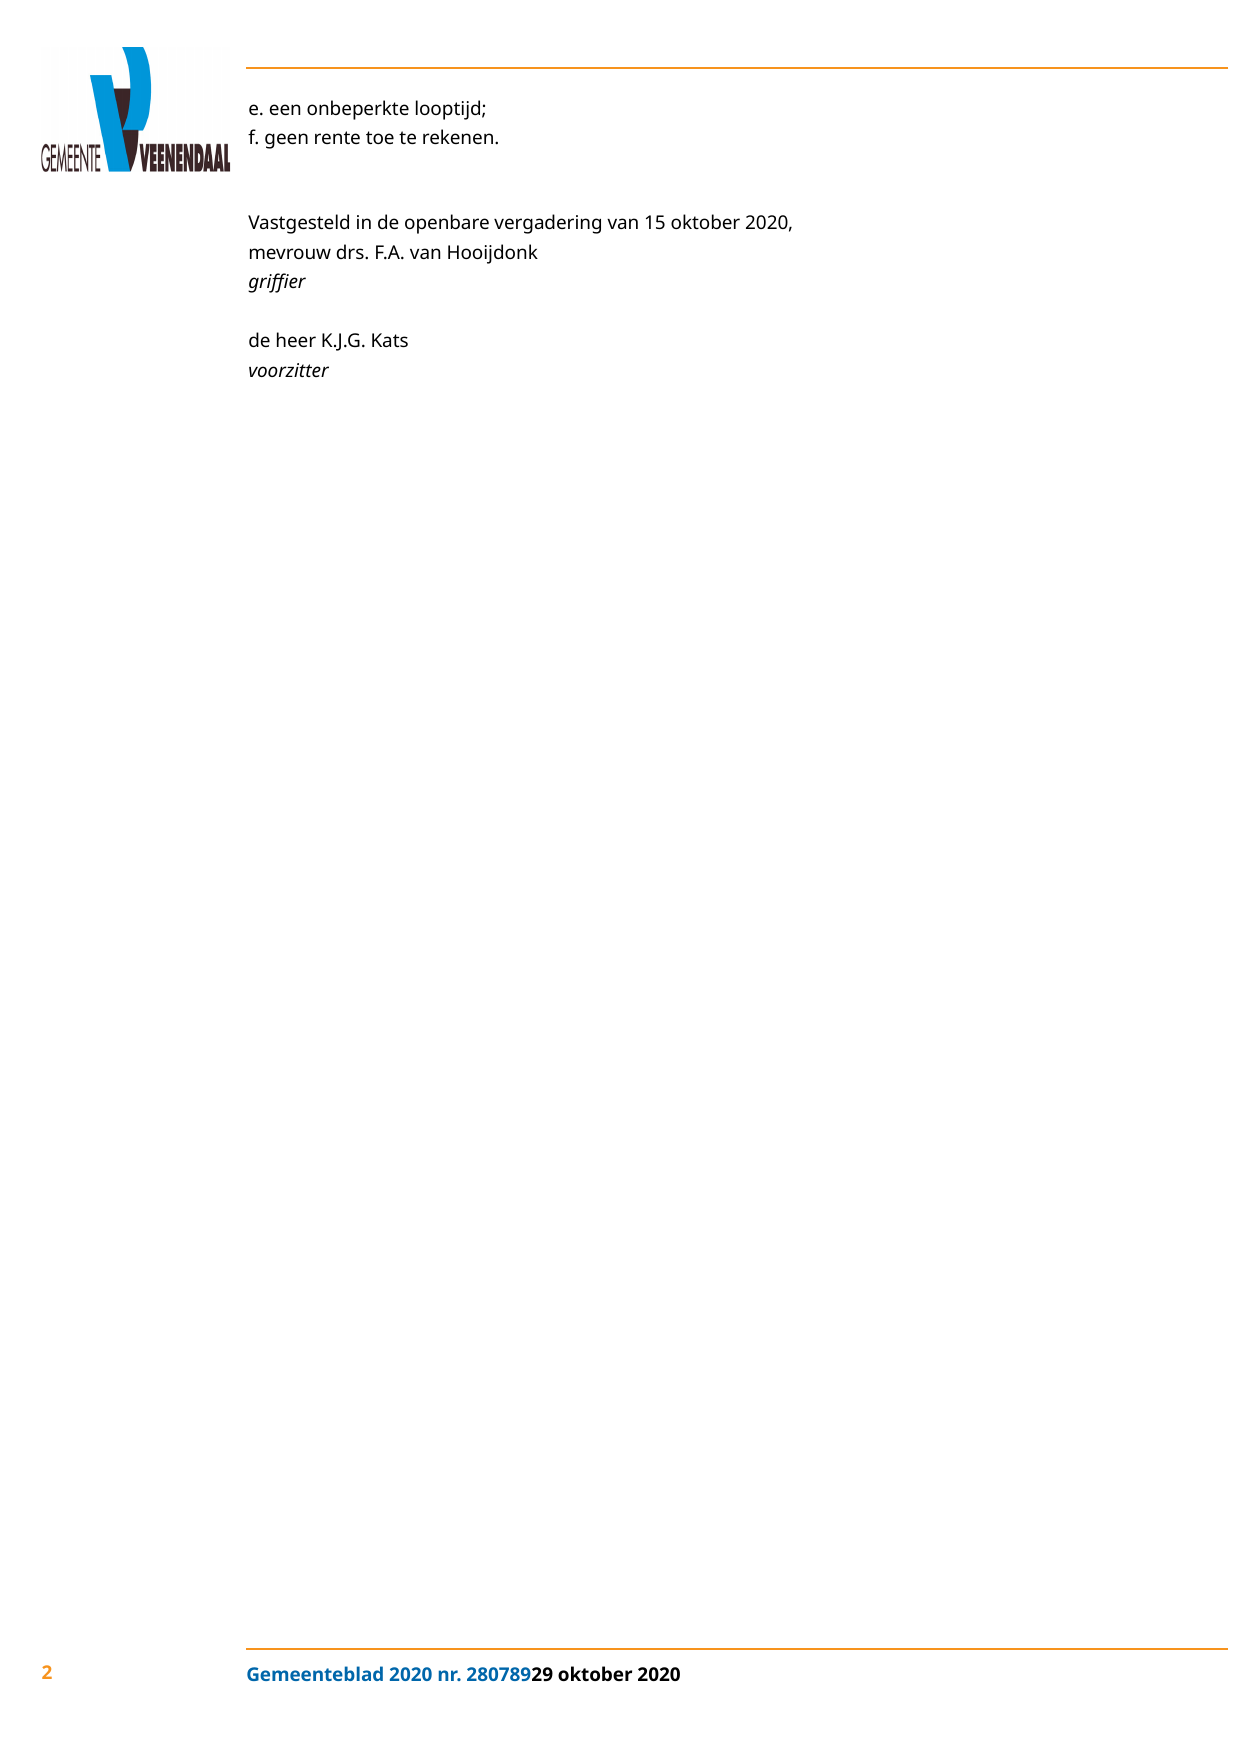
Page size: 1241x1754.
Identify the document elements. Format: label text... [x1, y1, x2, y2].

text e. een onbeperkte looptijd; [248, 95, 1152, 121]
text Vastgesteld in de openbare vergadering van 15 oktober 2020, [248, 209, 1152, 235]
text griffier [248, 268, 1152, 294]
text f. geen rente toe te rekenen. [248, 124, 1152, 150]
picture [41, 47, 130, 172]
text mevrouw drs. F.A. van Hooijdonk [248, 239, 1152, 264]
picture [123, 47, 231, 172]
text voorzitter [248, 357, 1152, 383]
text de heer K.J.G. Kats [248, 328, 1152, 353]
